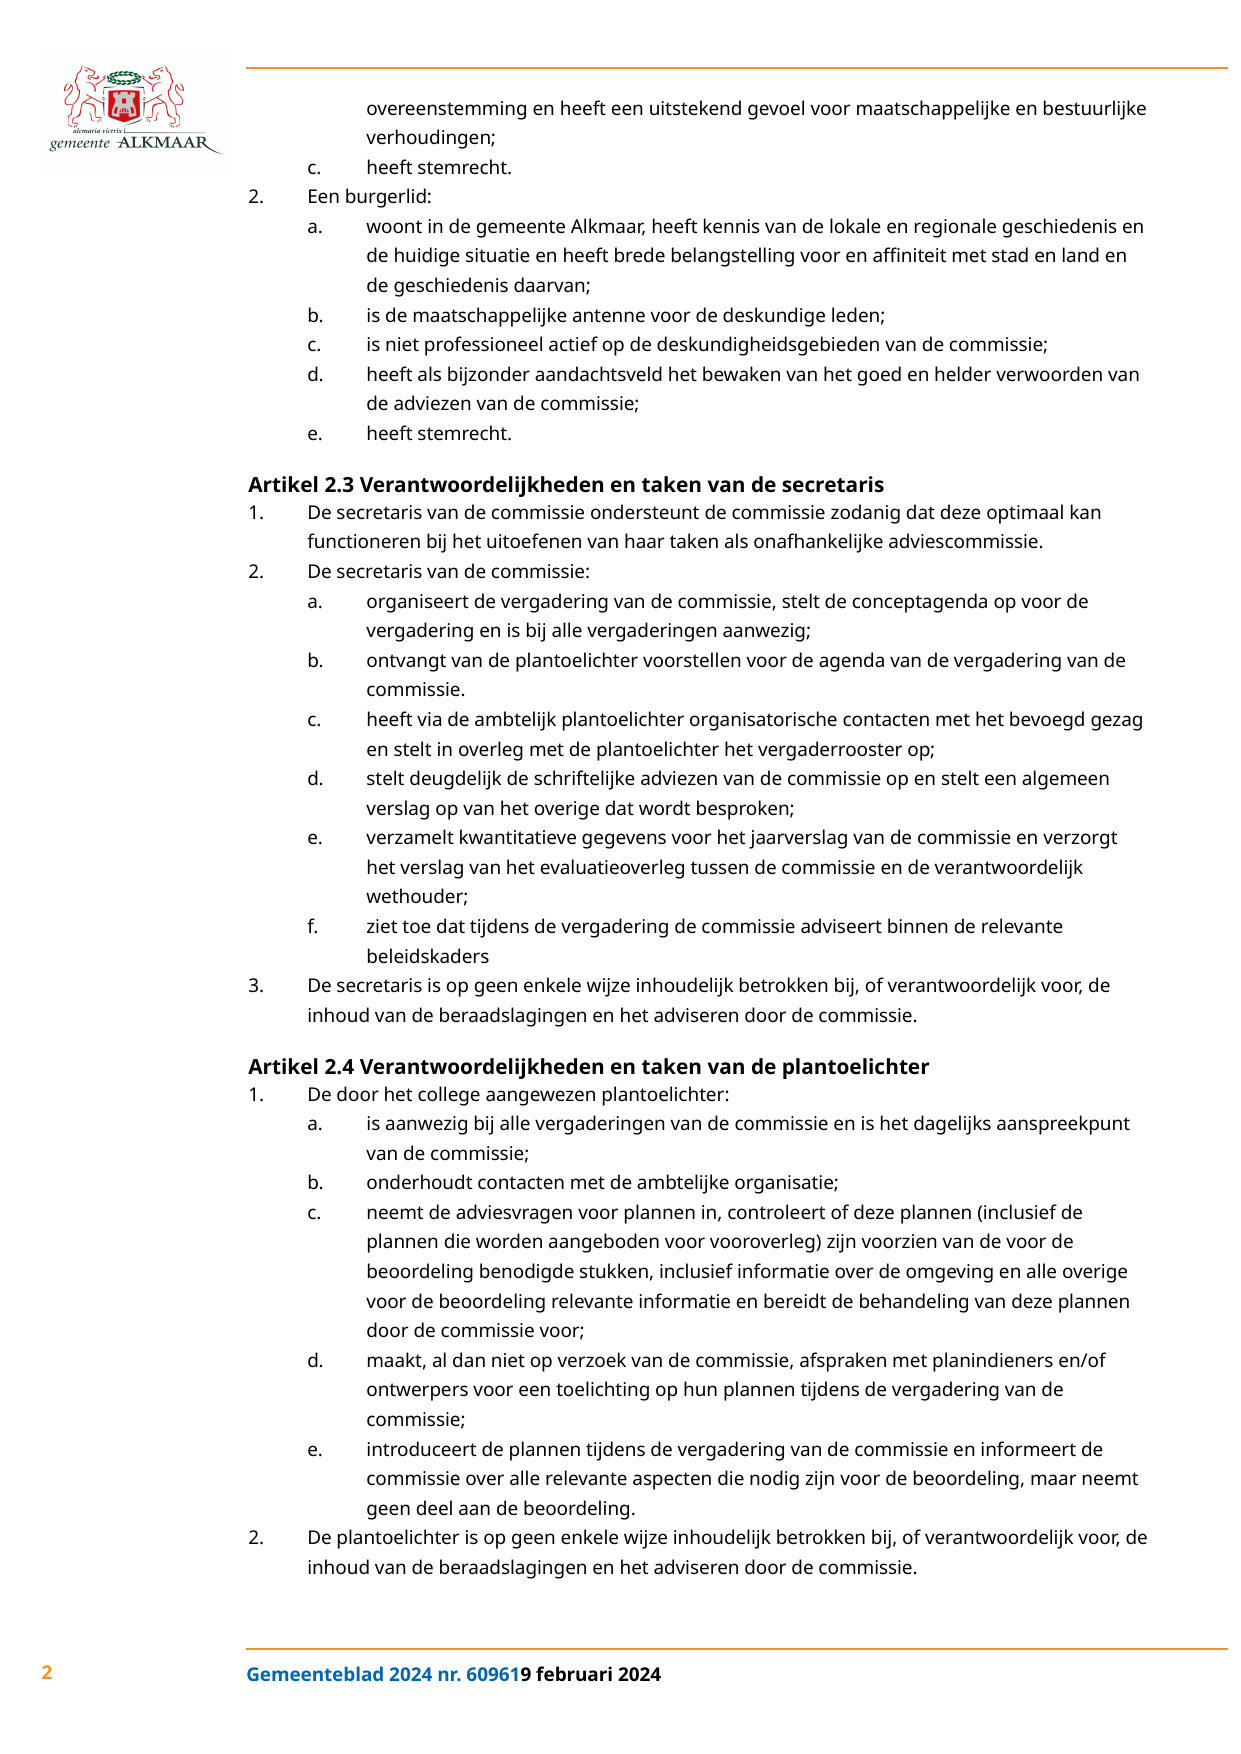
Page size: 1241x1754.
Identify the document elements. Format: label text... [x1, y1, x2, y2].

list ziet toe dat tijdens de vergadering de commissie adviseert binnen de relevante beleidskaders [307, 913, 1152, 968]
list De secretaris is op geen enkele wijze inhoudelijk betrokken bij, of verantwoordelijk voor, de inhoud van de beraadslagingen en het adviseren door de commissie. [248, 972, 1152, 1028]
list heeft stemrecht. [307, 154, 1152, 180]
list De door het college aangewezen plantoelichter: [248, 1081, 1152, 1107]
list ontvangt van de plantoelichter voorstellen voor de agenda van de vergadering van de commissie. [307, 647, 1152, 702]
list Een burgerlid: [248, 183, 1152, 209]
list heeft stemrecht. [307, 420, 1152, 446]
list introduceert de plannen tijdens de vergadering van de commissie en informeert de commissie over alle relevante aspecten die nodig zijn voor de beoordeling, maar neemt geen deel aan de beoordeling. [307, 1436, 1152, 1521]
list stelt deugdelijk de schriftelijke adviezen van de commissie op en stelt een algemeen verslag op van het overige dat wordt besproken; [307, 765, 1152, 821]
list De plantoelichter is op geen enkele wijze inhoudelijk betrokken bij, of verantwoordelijk voor, de inhoud van de beraadslagingen en het adviseren door de commissie. [248, 1524, 1152, 1580]
list De secretaris van de commissie: [248, 558, 1152, 584]
list woont in de gemeente Alkmaar, heeft kennis van de lokale en regionale geschiedenis en de huidige situatie en heeft brede belangstelling voor en affiniteit met stad en land en de geschiedenis daarvan; [307, 213, 1152, 298]
list overeenstemming en heeft een uitstekend gevoel voor maatschappelijke en bestuurlijke verhoudingen; [307, 95, 1152, 150]
list onderhoudt contacten met de ambtelijke organisatie; [307, 1169, 1152, 1195]
list heeft als bijzonder aandachtsveld het bewaken van het goed en helder verwoorden van de adviezen van de commissie; [307, 361, 1152, 416]
list is aanwezig bij alle vergaderingen van de commissie en is het dagelijks aanspreekpunt van de commissie; [307, 1110, 1152, 1166]
list is niet professioneel actief op de deskundigheidsgebieden van de commissie; [307, 331, 1152, 357]
list De secretaris van de commissie ondersteunt de commissie zodanig dat deze optimaal kan functioneren bij het uitoefenen van haar taken als onafhankelijke adviescommissie. [248, 499, 1152, 554]
list verzamelt kwantitatieve gegevens voor het jaarverslag van de commissie en verzorgt het verslag van het evaluatieoverleg tussen de commissie en de verantwoordelijk wethouder; [307, 824, 1152, 909]
text Artikel 2.4 Verantwoordelijkheden en taken van de plantoelichter [248, 1052, 1152, 1081]
list organiseert de vergadering van de commissie, stelt de conceptagenda op voor de vergadering en is bij alle vergaderingen aanwezig; [307, 588, 1152, 643]
list heeft via de ambtelijk plantoelichter organisatorische contacten met het bevoegd gezag en stelt in overleg met de plantoelichter het vergaderrooster op; [307, 706, 1152, 761]
list is de maatschappelijke antenne voor de deskundige leden; [307, 302, 1152, 328]
list maakt, al dan niet op verzoek van de commissie, afspraken met planindieners en/of ontwerpers voor een toelichting op hun plannen tijdens de vergadering van de commissie; [307, 1347, 1152, 1432]
text Artikel 2.3 Verantwoordelijkheden en taken van de secretaris [248, 471, 1152, 499]
list neemt de adviesvragen voor plannen in, controleert of deze plannen (inclusief de plannen die worden aangeboden voor vooroverleg) zijn voorzien van de voor de beoordeling benodigde stukken, inclusief informatie over de omgeving en alle overige voor de beoordeling relevante informatie en bereidt de behandeling van deze plannen door de commissie voor; [307, 1199, 1152, 1343]
picture [41, 47, 231, 172]
